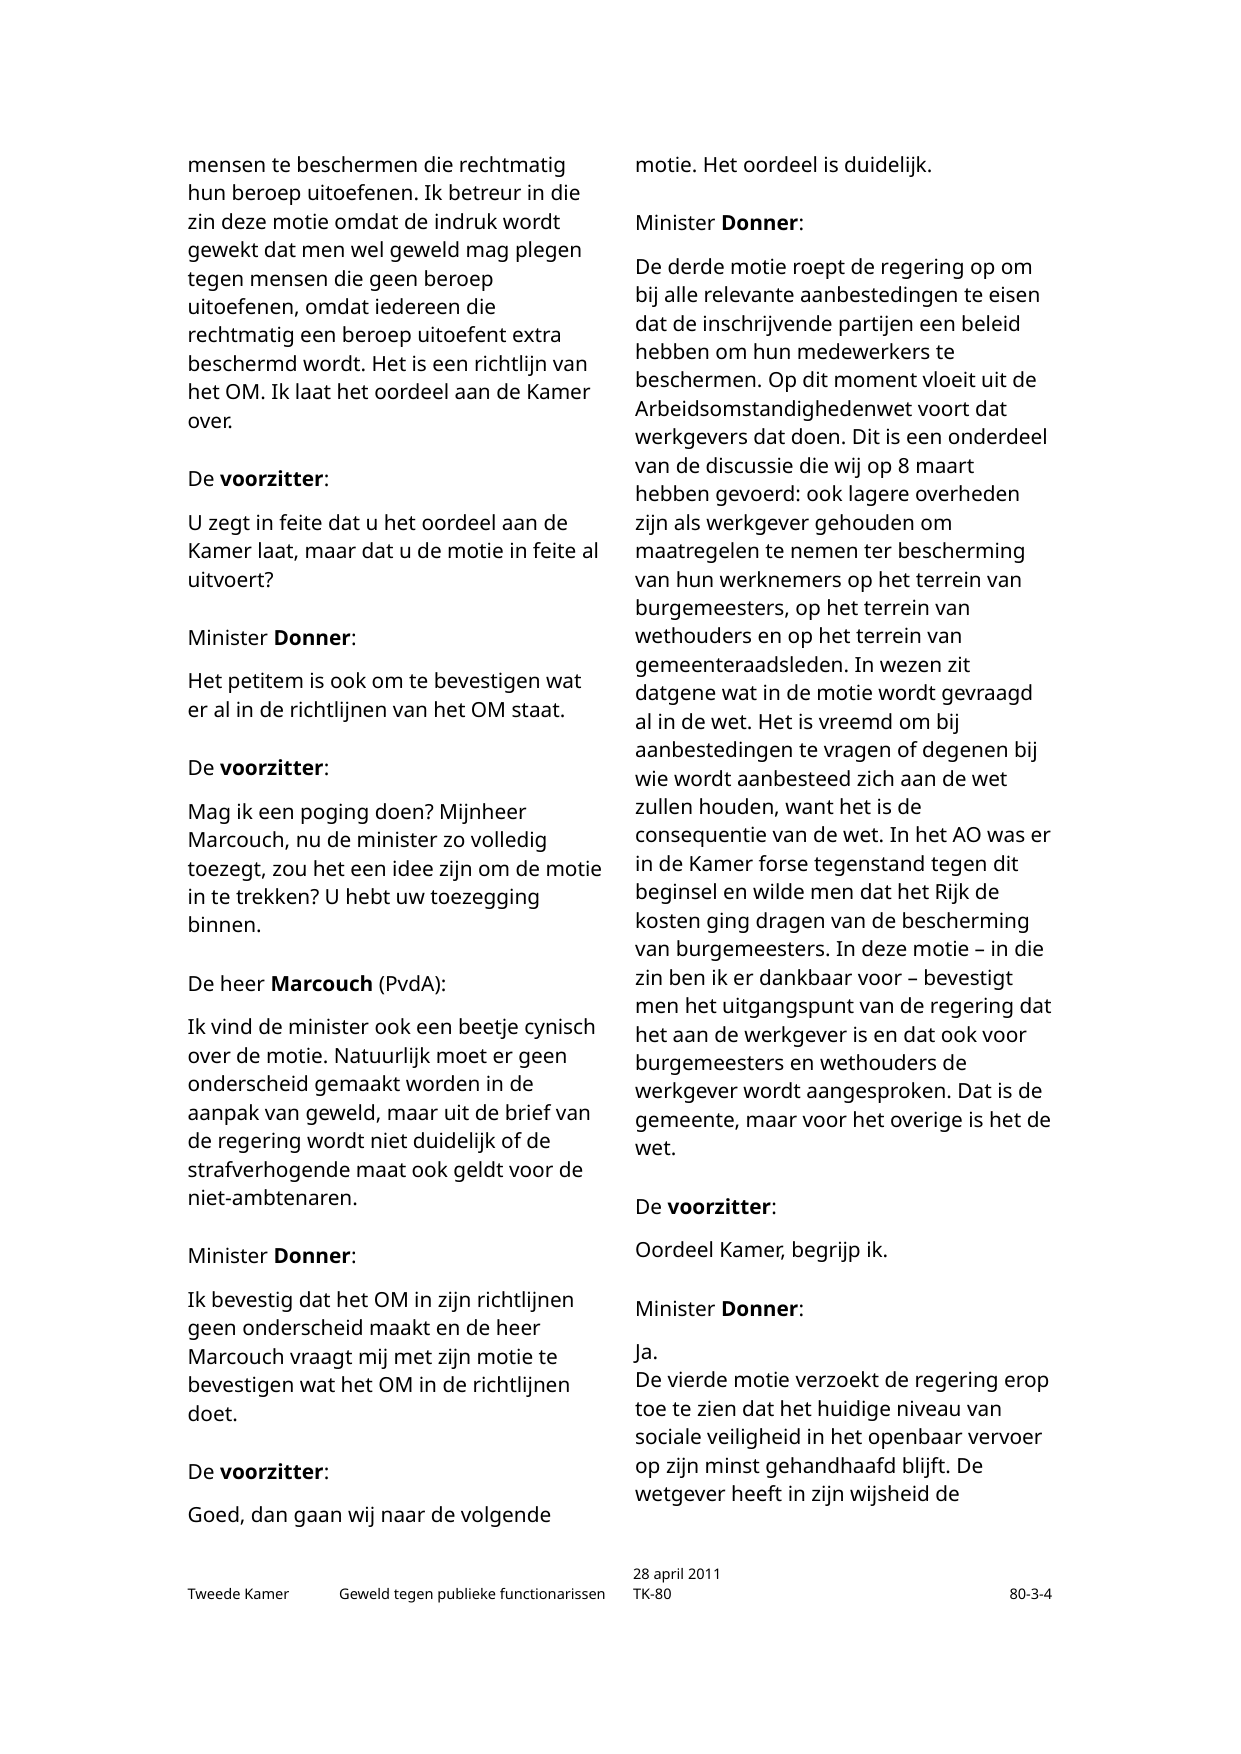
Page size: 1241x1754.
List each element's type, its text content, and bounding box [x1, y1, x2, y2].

text Oordeel Kamer, begrijp ik. [635, 1235, 1053, 1264]
text motie. Het oordeel is duidelijk. [635, 150, 1053, 178]
text Minister Donner: [187, 623, 605, 652]
text De heer Marcouch (PvdA): [187, 969, 605, 997]
text Minister Donner: [635, 208, 1053, 237]
text De vierde motie verzoekt de regering erop toe te zien dat het huidige niveau van sociale veiligheid in het openbaar vervoer op zijn minst gehandhaafd blijft. De wetgever heeft in zijn wijsheid de [635, 1366, 1053, 1508]
text Minister Donner: [187, 1242, 605, 1270]
text Minister Donner: [635, 1294, 1053, 1322]
text De derde motie roept de regering op om bij alle relevante aanbestedingen te eisen dat de inschrijvende partijen een beleid hebben om hun medewerkers te beschermen. Op dit moment vloeit uit de Arbeidsomstandighedenwet voort dat werkgevers dat doen. Dit is een onderdeel van de discussie die wij op 8 maart hebben gevoerd: ook lagere overheden zijn als werkgever gehouden om maatregelen te nemen ter bescherming van hun werknemers op het terrein van burgemeesters, op het terrein van wethouders en op het terrein van gemeenteraadsleden. In wezen zit datgene wat in de motie wordt gevraagd al in de wet. Het is vreemd om bij aanbestedingen te vragen of degenen bij wie wordt aanbesteed zich aan de wet zullen houden, want het is de consequentie van de wet. In het AO was er in de Kamer forse tegenstand tegen dit beginsel en wilde men dat het Rijk de kosten ging dragen van de bescherming van burgemeesters. In deze motie – in die zin ben ik er dankbaar voor – bevestigt men het uitgangspunt van de regering dat het aan de werkgever is en dat ook voor burgemeesters en wethouders de werkgever wordt aangesproken. Dat is de gemeente, maar voor het overige is het de wet. [635, 252, 1053, 1162]
text De voorzitter: [187, 464, 605, 493]
text Ik vind de minister ook een beetje cynisch over de motie. Natuurlijk moet er geen onderscheid gemaakt worden in de aanpak van geweld, maar uit de brief van de regering wordt niet duidelijk of de strafverhogende maat ook geldt voor de niet-ambtenaren. [187, 1012, 605, 1212]
text mensen te beschermen die rechtmatig hun beroep uitoefenen. Ik betreur in die zin deze motie omdat de indruk wordt gewekt dat men wel geweld mag plegen tegen mensen die geen beroep uitoefenen, omdat iedereen die rechtmatig een beroep uitoefent extra beschermd wordt. Het is een richtlijn van het OM. Ik laat het oordeel aan de Kamer over. [187, 150, 605, 434]
text Mag ik een poging doen? Mijnheer Marcouch, nu de minister zo volledig toezegt, zou het een idee zijn om de motie in te trekken? U hebt uw toezegging binnen. [187, 797, 605, 939]
text De voorzitter: [635, 1192, 1053, 1220]
text De voorzitter: [187, 1457, 605, 1486]
text U zegt in feite dat u het oordeel aan de Kamer laat, maar dat u de motie in feite al uitvoert? [187, 508, 605, 593]
text Ik bevestig dat het OM in zijn richtlijnen geen onderscheid maakt en de heer Marcouch vraagt mij met zijn motie te bevestigen wat het OM in de richtlijnen doet. [187, 1285, 605, 1427]
text Goed, dan gaan wij naar de volgende [187, 1501, 605, 1529]
text Ja. [635, 1337, 1053, 1366]
text De voorzitter: [187, 753, 605, 782]
text Het petitem is ook om te bevestigen wat er al in de richtlijnen van het OM staat. [187, 667, 605, 723]
